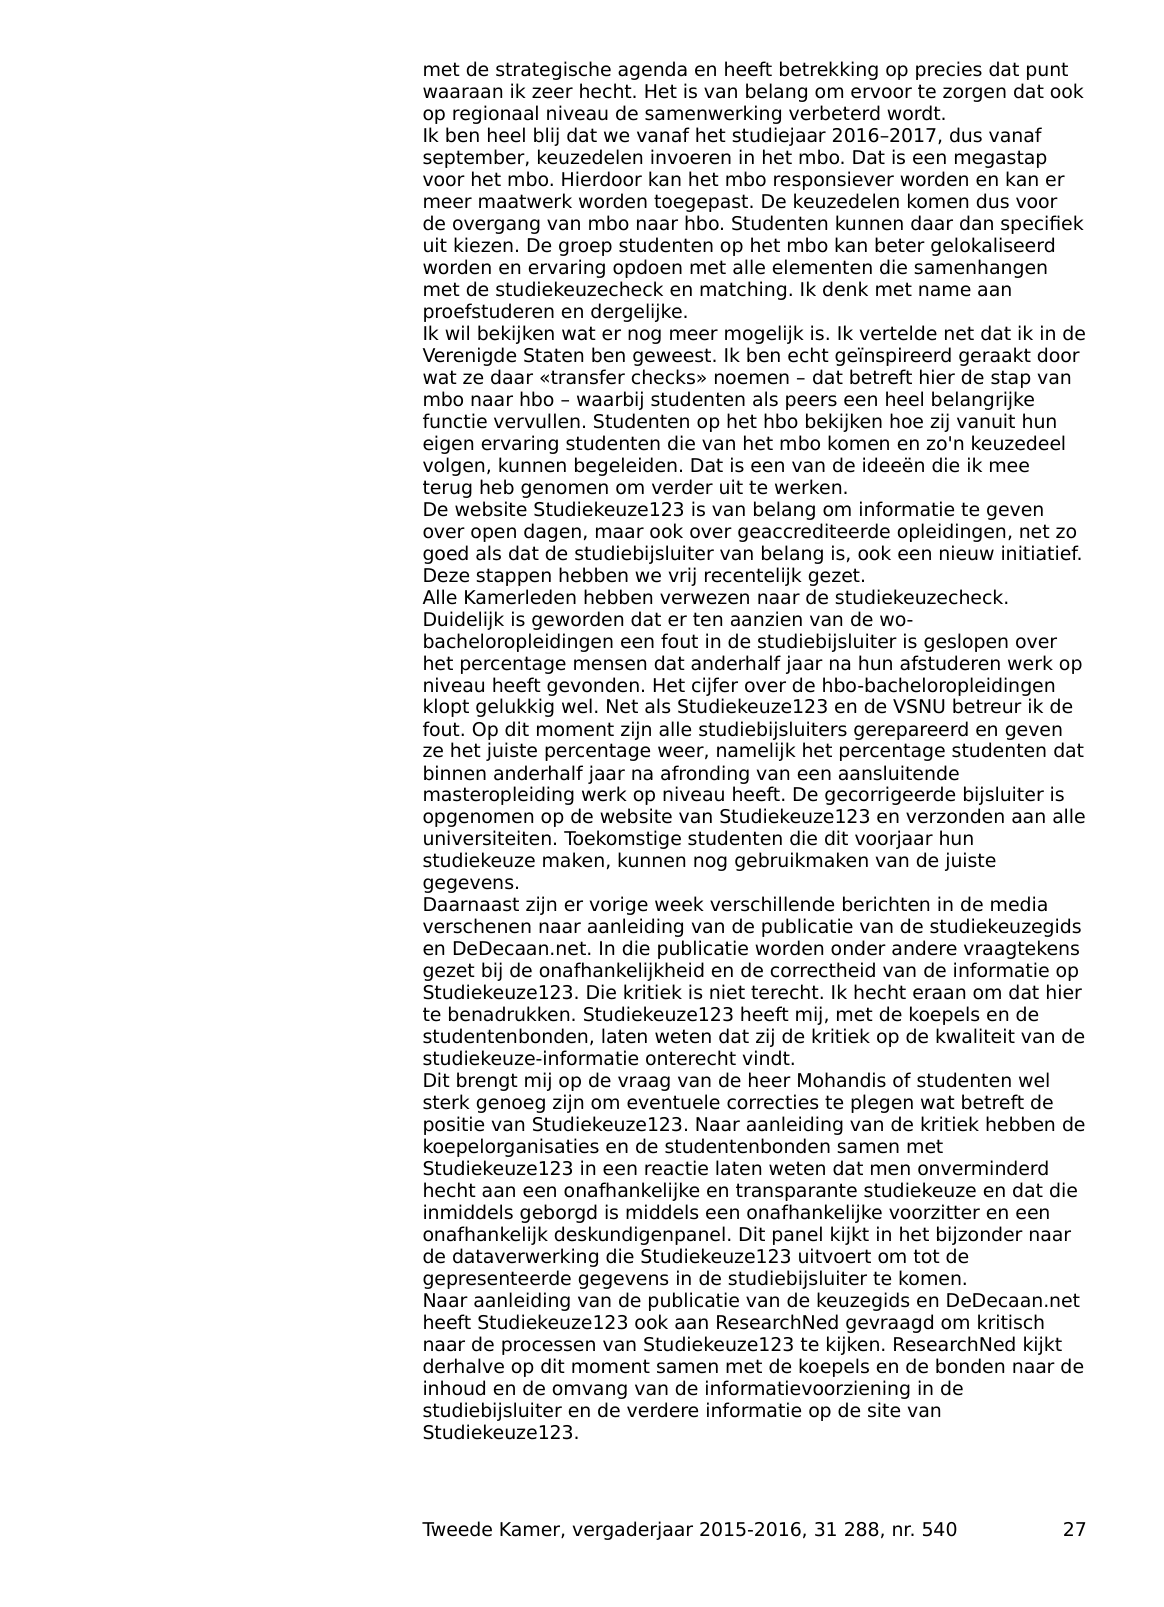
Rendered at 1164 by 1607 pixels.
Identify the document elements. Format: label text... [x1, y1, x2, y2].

text Naar aanleiding van de publicatie van de keuzegids en DeDecaan.net heeft Studiekeuze123 ook aan ResearchNed gevraagd om kritisch naar de processen van Studiekeuze123 te kijken. ResearchNed kijkt derhalve op dit moment samen met de koepels en de bonden naar de inhoud en de omvang van de informatievoorziening in de studiebijsluiter en de verdere informatie op de site van Studiekeuze123. [422, 1290, 1087, 1444]
text De website Studiekeuze123 is van belang om informatie te geven over open dagen, maar ook over geaccrediteerde opleidingen, net zo goed als dat de studiebijsluiter van belang is, ook een nieuw initiatief. Deze stappen hebben we vrij recentelijk gezet. [422, 499, 1087, 587]
text Daarnaast zijn er vorige week verschillende berichten in de media verschenen naar aanleiding van de publicatie van de studiekeuzegids en DeDecaan.net. In die publicatie worden onder andere vraagtekens gezet bij de onafhankelijkheid en de correctheid van de informatie op Studiekeuze123. Die kritiek is niet terecht. Ik hecht eraan om dat hier te benadrukken. Studiekeuze123 heeft mij, met de koepels en de studentenbonden, laten weten dat zij de kritiek op de kwaliteit van de studiekeuze-informatie onterecht vindt. [422, 894, 1087, 1070]
text met de strategische agenda en heeft betrekking op precies dat punt waaraan ik zeer hecht. Het is van belang om ervoor te zorgen dat ook op regionaal niveau de samenwerking verbeterd wordt. [422, 59, 1087, 125]
text Ik wil bekijken wat er nog meer mogelijk is. Ik vertelde net dat ik in de Verenigde Staten ben geweest. Ik ben echt geïnspireerd geraakt door wat ze daar «transfer checks» noemen – dat betreft hier de stap van mbo naar hbo – waarbij studenten als peers een heel belangrijke functie vervullen. Studenten op het hbo bekijken hoe zij vanuit hun eigen ervaring studenten die van het mbo komen en zo'n keuzedeel volgen, kunnen begeleiden. Dat is een van de ideeën die ik mee terug heb genomen om verder uit te werken. [422, 323, 1087, 499]
text Dit brengt mij op de vraag van de heer Mohandis of studenten wel sterk genoeg zijn om eventuele correcties te plegen wat betreft de positie van Studiekeuze123. Naar aanleiding van de kritiek hebben de koepelorganisaties en de studentenbonden samen met Studiekeuze123 in een reactie laten weten dat men onverminderd hecht aan een onafhankelijke en transparante studiekeuze en dat die inmiddels geborgd is middels een onafhankelijke voorzitter en een onafhankelijk deskundigenpanel. Dit panel kijkt in het bijzonder naar de dataverwerking die Studiekeuze123 uitvoert om tot de gepresenteerde gegevens in de studiebijsluiter te komen. [422, 1070, 1087, 1290]
text Ik ben heel blij dat we vanaf het studiejaar 2016–2017, dus vanaf september, keuzedelen invoeren in het mbo. Dat is een megastap voor het mbo. Hierdoor kan het mbo responsiever worden en kan er meer maatwerk worden toegepast. De keuzedelen komen dus voor de overgang van mbo naar hbo. Studenten kunnen daar dan specifiek uit kiezen. De groep studenten op het mbo kan beter gelokaliseerd worden en ervaring opdoen met alle elementen die samenhangen met de studiekeuzecheck en matching. Ik denk met name aan proefstuderen en dergelijke. [422, 125, 1087, 323]
text Alle Kamerleden hebben verwezen naar de studiekeuzecheck. Duidelijk is geworden dat er ten aanzien van de wo-bacheloropleidingen een fout in de studiebijsluiter is geslopen over het percentage mensen dat anderhalf jaar na hun afstuderen werk op niveau heeft gevonden. Het cijfer over de hbo-bacheloropleidingen klopt gelukkig wel. Net als Studiekeuze123 en de VSNU betreur ik de fout. Op dit moment zijn alle studiebijsluiters gerepareerd en geven ze het juiste percentage weer, namelijk het percentage studenten dat binnen anderhalf jaar na afronding van een aansluitende masteropleiding werk op niveau heeft. De gecorrigeerde bijsluiter is opgenomen op de website van Studiekeuze123 en verzonden aan alle universiteiten. Toekomstige studenten die dit voorjaar hun studiekeuze maken, kunnen nog gebruikmaken van de juiste gegevens. [422, 587, 1087, 894]
